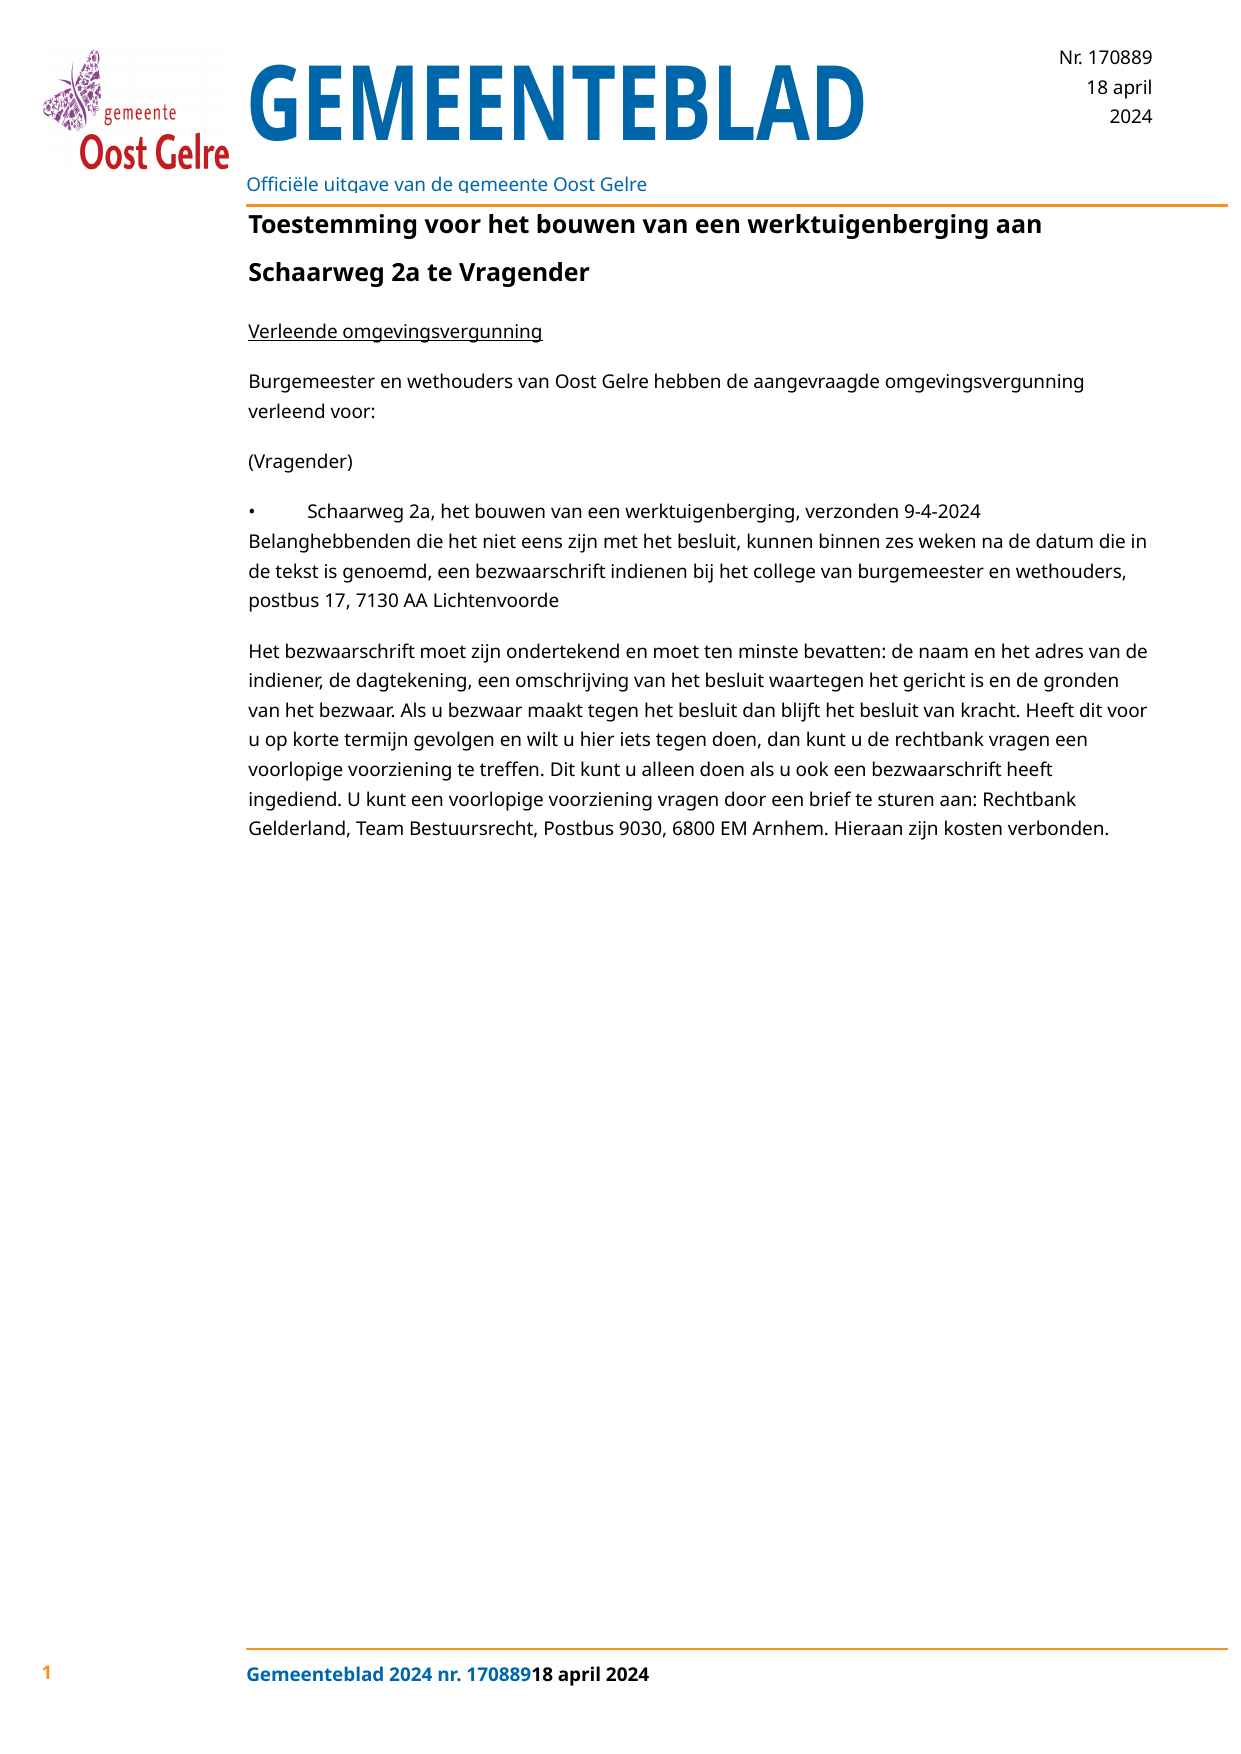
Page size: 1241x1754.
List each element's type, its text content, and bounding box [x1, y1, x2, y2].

text Het bezwaarschrift moet zijn ondertekend en moet ten minste bevatten: de naam en het adres van de indiener, de dagtekening, een omschrijving van het besluit waartegen het gericht is en de gronden van het bezwaar. Als u bezwaar maakt tegen het besluit dan blijft het besluit van kracht. Heeft dit voor u op korte termijn gevolgen en wilt u hier iets tegen doen, dan kunt u de rechtbank vragen een voorlopige voorziening te treffen. Dit kunt u alleen doen als u ook een bezwaarschrift heeft ingediend. U kunt een voorlopige voorziening vragen door een brief te sturen aan: Rechtbank Gelderland, Team Bestuursrecht, Postbus 9030, 6800 EM Arnhem. Hieraan zijn kosten verbonden. [248, 638, 1152, 841]
list Schaarweg 2a, het bouwen van een werktuigenberging, verzonden 9-4-2024 [248, 499, 1152, 524]
text Toestemming voor het bouwen van een werktuigenberging aan Schaarweg 2a te Vragender [248, 207, 1152, 288]
text Belanghebbenden die het niet eens zijn met het besluit, kunnen binnen zes weken na de datum die in de tekst is genoemd, een bezwaarschrift indienen bij het college van burgemeester en wethouders, postbus 17, 7130 AA Lichtenvoorde [248, 528, 1152, 613]
text (Vragender) [248, 448, 1152, 474]
picture [41, 47, 231, 172]
text Burgemeester en wethouders van Oost Gelre hebben de aangevraagde omgevingsvergunning verleend voor: [248, 368, 1152, 424]
text Verleende omgevingsvergunning [248, 318, 1152, 344]
